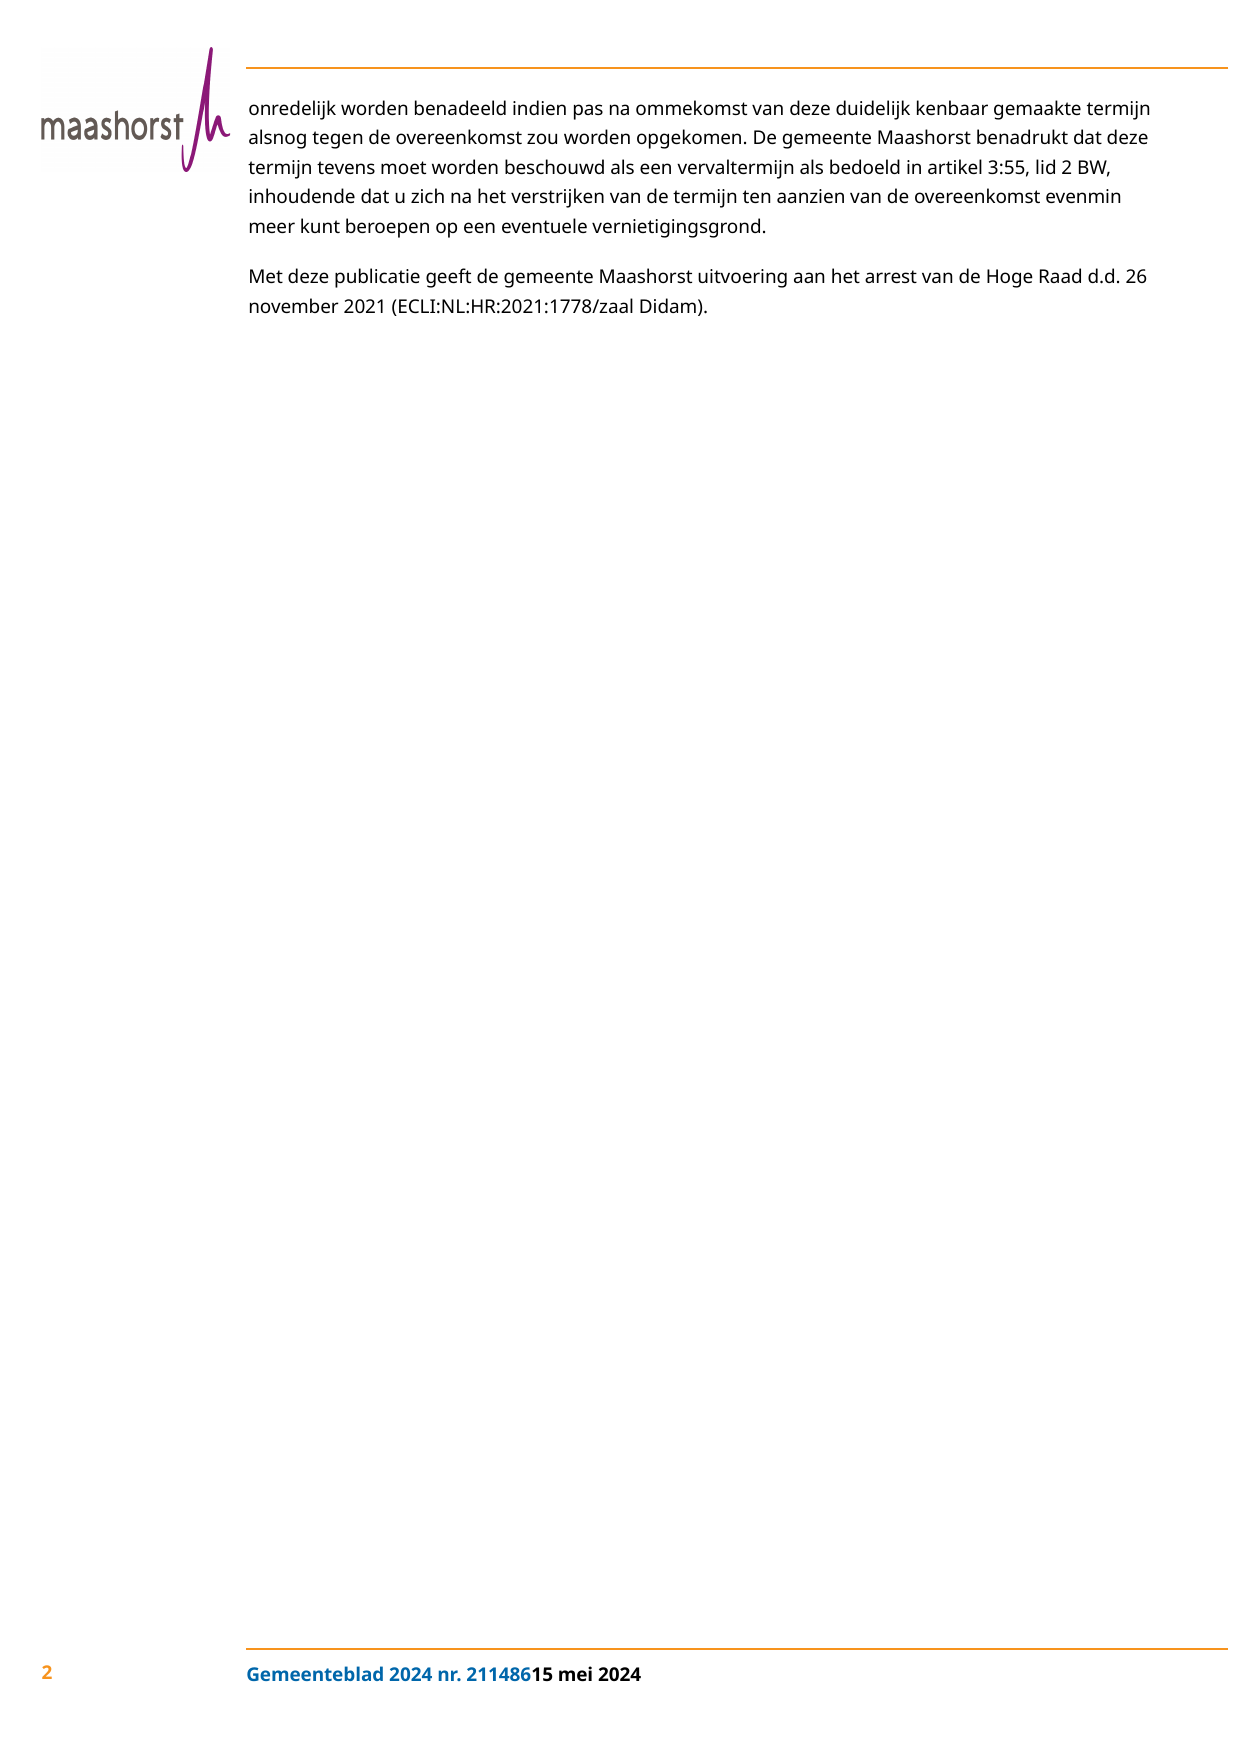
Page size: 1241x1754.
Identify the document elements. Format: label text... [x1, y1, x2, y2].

picture [41, 47, 231, 172]
text onredelijk worden benadeeld indien pas na ommekomst van deze duidelijk kenbaar gemaakte termijn alsnog tegen de overeenkomst zou worden opgekomen. De gemeente Maashorst benadrukt dat deze termijn tevens moet worden beschouwd als een vervaltermijn als bedoeld in artikel 3:55, lid 2 BW, inhoudende dat u zich na het verstrijken van de termijn ten aanzien van de overeenkomst evenmin meer kunt beroepen op een eventuele vernietigingsgrond. [248, 95, 1152, 239]
text Met deze publicatie geeft de gemeente Maashorst uitvoering aan het arrest van de Hoge Raad d.d. 26 november 2021 (ECLI:NL:HR:2021:1778/zaal Didam). [248, 263, 1152, 319]
